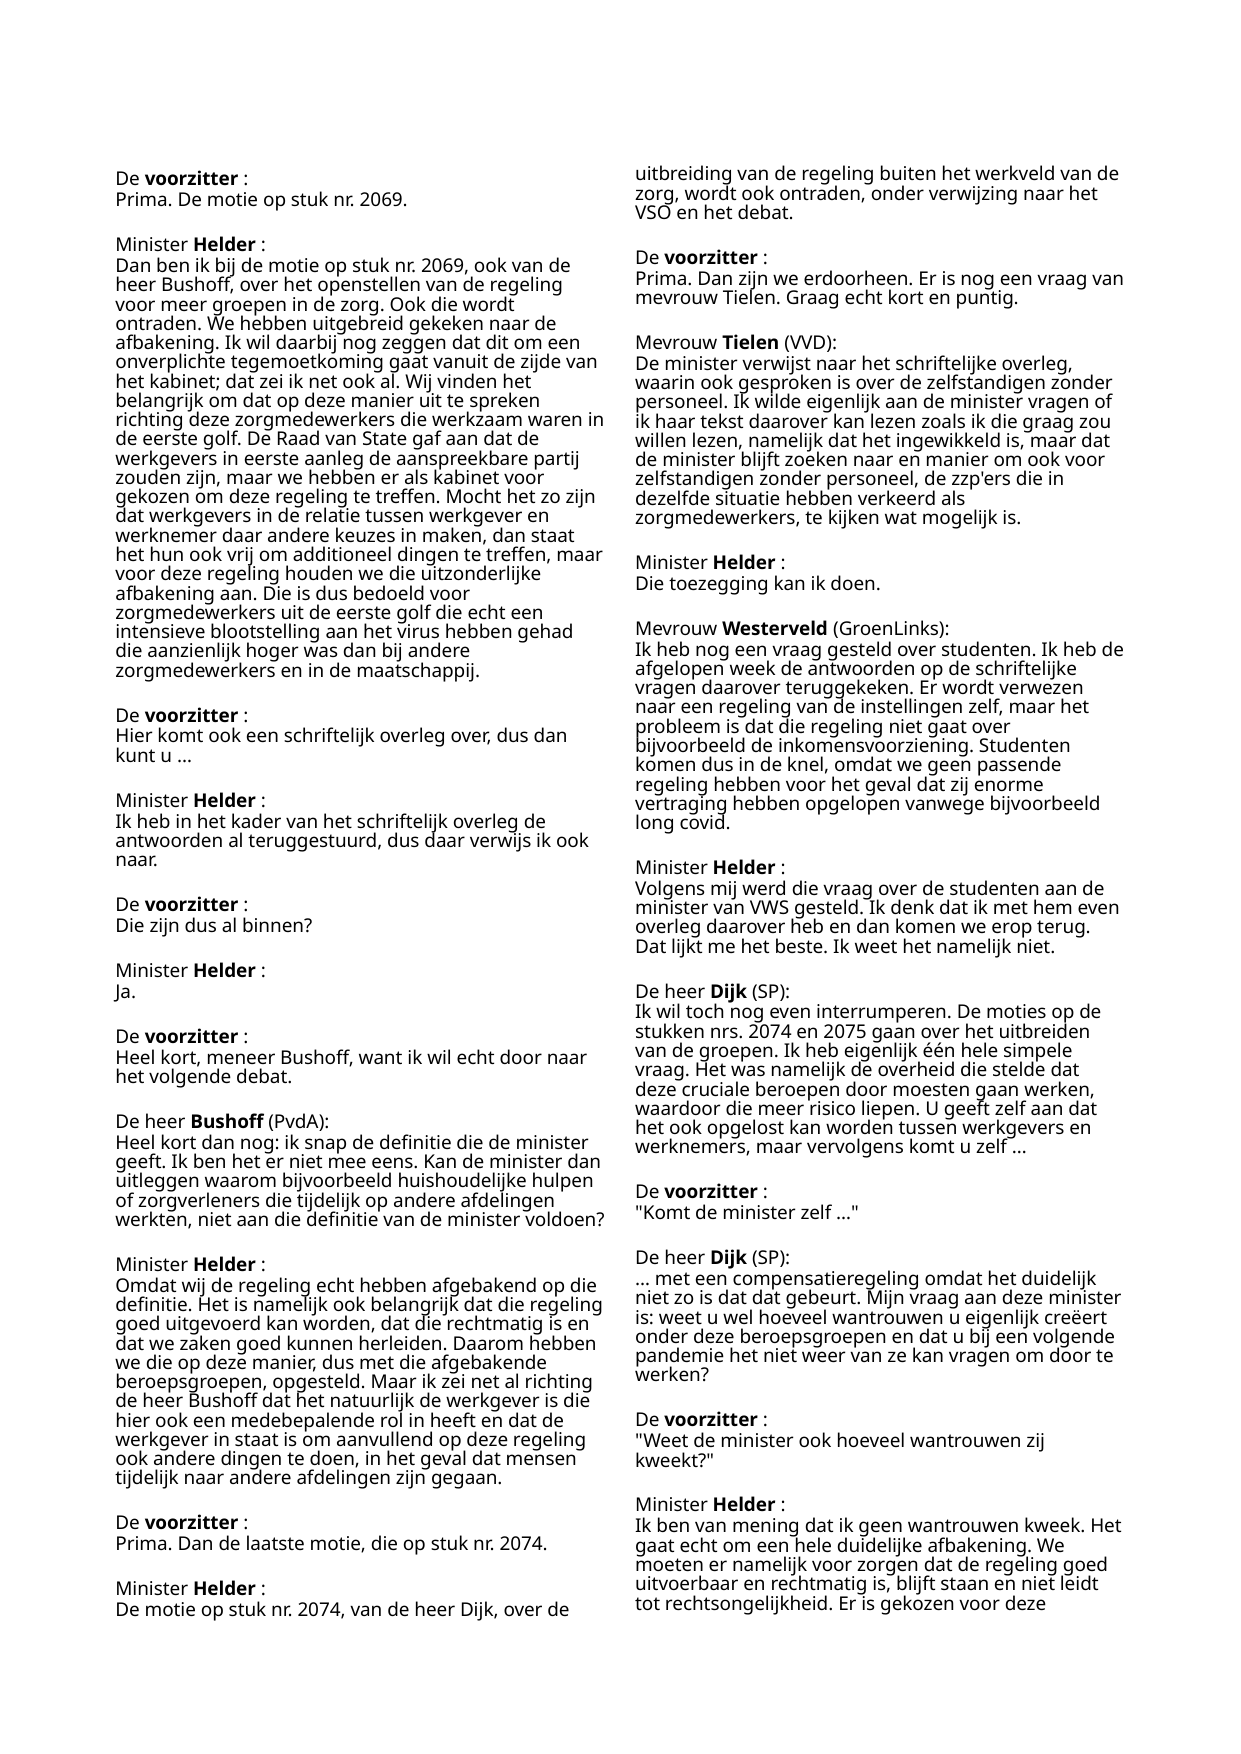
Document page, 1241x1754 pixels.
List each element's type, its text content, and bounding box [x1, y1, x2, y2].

text Heel kort, meneer Bushoff, want ik wil echt door naar het volgende debat. [115, 1049, 605, 1087]
text De voorzitter : [115, 1023, 605, 1049]
text Minister Helder : [115, 1575, 605, 1601]
text De voorzitter : [635, 244, 1125, 270]
text Hier komt ook een schriftelijk overleg over, dus dan kunt u … [115, 727, 605, 766]
text De voorzitter : [115, 1509, 605, 1535]
text Minister Helder : [115, 231, 605, 257]
text Heel kort dan nog: ik snap de definitie die de minister geeft. Ik ben het er niet mee eens. Kan de minister dan uitleggen waarom bijvoorbeeld huishoudelijke hulpen of zorgverleners die tijdelijk op andere afdelingen werkten, niet aan die definitie van de minister voldoen? [115, 1134, 605, 1230]
text De heer Dijk (SP): [635, 978, 1125, 1003]
text Die toezegging kan ik doen. [635, 575, 1125, 594]
text Minister Helder : [635, 1492, 1125, 1517]
text Prima. Dan zijn we erdoorheen. Er is nog een vraag van mevrouw Tielen. Graag echt kort en puntig. [635, 270, 1125, 308]
text Minister Helder : [635, 854, 1125, 880]
text … met een compensatieregeling omdat het duidelijk niet zo is dat dat gebeurt. Mijn vraag aan deze minister is: weet u wel hoeveel wantrouwen u eigenlijk creëert onder deze beroepsgroepen en dat u bij een volgende pandemie het niet weer van ze kan vragen om door te werken? [635, 1270, 1125, 1386]
text De voorzitter : [115, 165, 605, 191]
text Omdat wij de regeling echt hebben afgebakend op die definitie. Het is namelijk ook belangrijk dat die regeling goed uitgevoerd kan worden, dat die rechtmatig is en dat we zaken goed kunnen herleiden. Daarom hebben we die op deze manier, dus met die afgebakende beroepsgroepen, opgesteld. Maar ik zei net al richting de heer Bushoff dat het natuurlijk de werkgever is die hier ook een medebepalende rol in heeft en dat de werkgever in staat is om aanvullend op deze regeling ook andere dingen te doen, in het geval dat mensen tijdelijk naar andere afdelingen zijn gegaan. [115, 1277, 605, 1489]
text Prima. De motie op stuk nr. 2069. [115, 191, 605, 210]
text Mevrouw Tielen (VVD): [635, 329, 1125, 355]
text Volgens mij werd die vraag over de studenten aan de minister van VWS gesteld. Ik denk dat ik met hem even overleg daarover heb en dan komen we erop terug. Dat lijkt me het beste. Ik weet het namelijk niet. [635, 880, 1125, 957]
text De voorzitter : [115, 702, 605, 727]
text Ja. [115, 983, 605, 1002]
text uitbreiding van de regeling buiten het werkveld van de zorg, wordt ook ontraden, onder verwijzing naar het VSO en het debat. [635, 165, 1125, 223]
text Mevrouw Westerveld (GroenLinks): [635, 615, 1125, 641]
text Ik ben van mening dat ik geen wantrouwen kweek. Het gaat echt om een hele duidelijke afbakening. We moeten er namelijk voor zorgen dat de regeling goed uitvoerbaar en rechtmatig is, blijft staan en niet leidt tot rechtsongelijkheid. Er is gekozen voor deze [635, 1517, 1125, 1614]
text De voorzitter : [635, 1178, 1125, 1204]
text Prima. Dan de laatste motie, die op stuk nr. 2074. [115, 1535, 605, 1554]
text Ik heb nog een vraag gesteld over studenten. Ik heb de afgelopen week de antwoorden op de schriftelijke vragen daarover teruggekeken. Er wordt verwezen naar een regeling van de instellingen zelf, maar het probleem is dat die regeling niet gaat over bijvoorbeeld de inkomensvoorziening. Studenten komen dus in de knel, omdat we geen passende regeling hebben voor het geval dat zij enorme vertraging hebben opgelopen vanwege bijvoorbeeld long covid. [635, 641, 1125, 833]
text Minister Helder : [115, 1251, 605, 1277]
text De voorzitter : [115, 891, 605, 917]
text De minister verwijst naar het schriftelijke overleg, waarin ook gesproken is over de zelfstandigen zonder personeel. Ik wilde eigenlijk aan de minister vragen of ik haar tekst daarover kan lezen zoals ik die graag zou willen lezen, namelijk dat het ingewikkeld is, maar dat de minister blijft zoeken naar en manier om ook voor zelfstandigen zonder personeel, de zzp'ers die in dezelfde situatie hebben verkeerd als zorgmedewerkers, te kijken wat mogelijk is. [635, 355, 1125, 528]
text Die zijn dus al binnen? [115, 917, 605, 936]
text Minister Helder : [635, 549, 1125, 575]
text Dan ben ik bij de motie op stuk nr. 2069, ook van de heer Bushoff, over het openstellen van de regeling voor meer groepen in de zorg. Ook die wordt ontraden. We hebben uitgebreid gekeken naar de afbakening. Ik wil daarbij nog zeggen dat dit om een onverplichte tegemoetkoming gaat vanuit de zijde van het kabinet; dat zei ik net ook al. Wij vinden het belangrijk om dat op deze manier uit te spreken richting deze zorgmedewerkers die werkzaam waren in de eerste golf. De Raad van State gaf aan dat de werkgevers in eerste aanleg de aanspreekbare partij zouden zijn, maar we hebben er als kabinet voor gekozen om deze regeling te treffen. Mocht het zo zijn dat werkgevers in de relatie tussen werkgever en werknemer daar andere keuzes in maken, dan staat het hun ook vrij om additioneel dingen te treffen, maar voor deze regeling houden we die uitzonderlijke afbakening aan. Die is dus bedoeld voor zorgmedewerkers uit de eerste golf die echt een intensieve blootstelling aan het virus hebben gehad die aanzienlijk hoger was dan bij andere zorgmedewerkers en in de maatschappij. [115, 257, 605, 681]
text Minister Helder : [115, 957, 605, 983]
text De heer Bushoff (PvdA): [115, 1108, 605, 1134]
text Ik wil toch nog even interrumperen. De moties op de stukken nrs. 2074 en 2075 gaan over het uitbreiden van de groepen. Ik heb eigenlijk één hele simpele vraag. Het was namelijk de overheid die stelde dat deze cruciale beroepen door moesten gaan werken, waardoor die meer risico liepen. U geeft zelf aan dat het ook opgelost kan worden tussen werkgevers en werknemers, maar vervolgens komt u zelf … [635, 1003, 1125, 1158]
text Minister Helder : [115, 787, 605, 813]
text "Weet de minister ook hoeveel wantrouwen zij kweekt?" [635, 1432, 1125, 1471]
text "Komt de minister zelf …" [635, 1204, 1125, 1223]
text De voorzitter : [635, 1407, 1125, 1432]
text Ik heb in het kader van het schriftelijk overleg de antwoorden al teruggestuurd, dus daar verwijs ik ook naar. [115, 813, 605, 870]
text De motie op stuk nr. 2074, van de heer Dijk, over de [115, 1601, 605, 1620]
text De heer Dijk (SP): [635, 1244, 1125, 1270]
